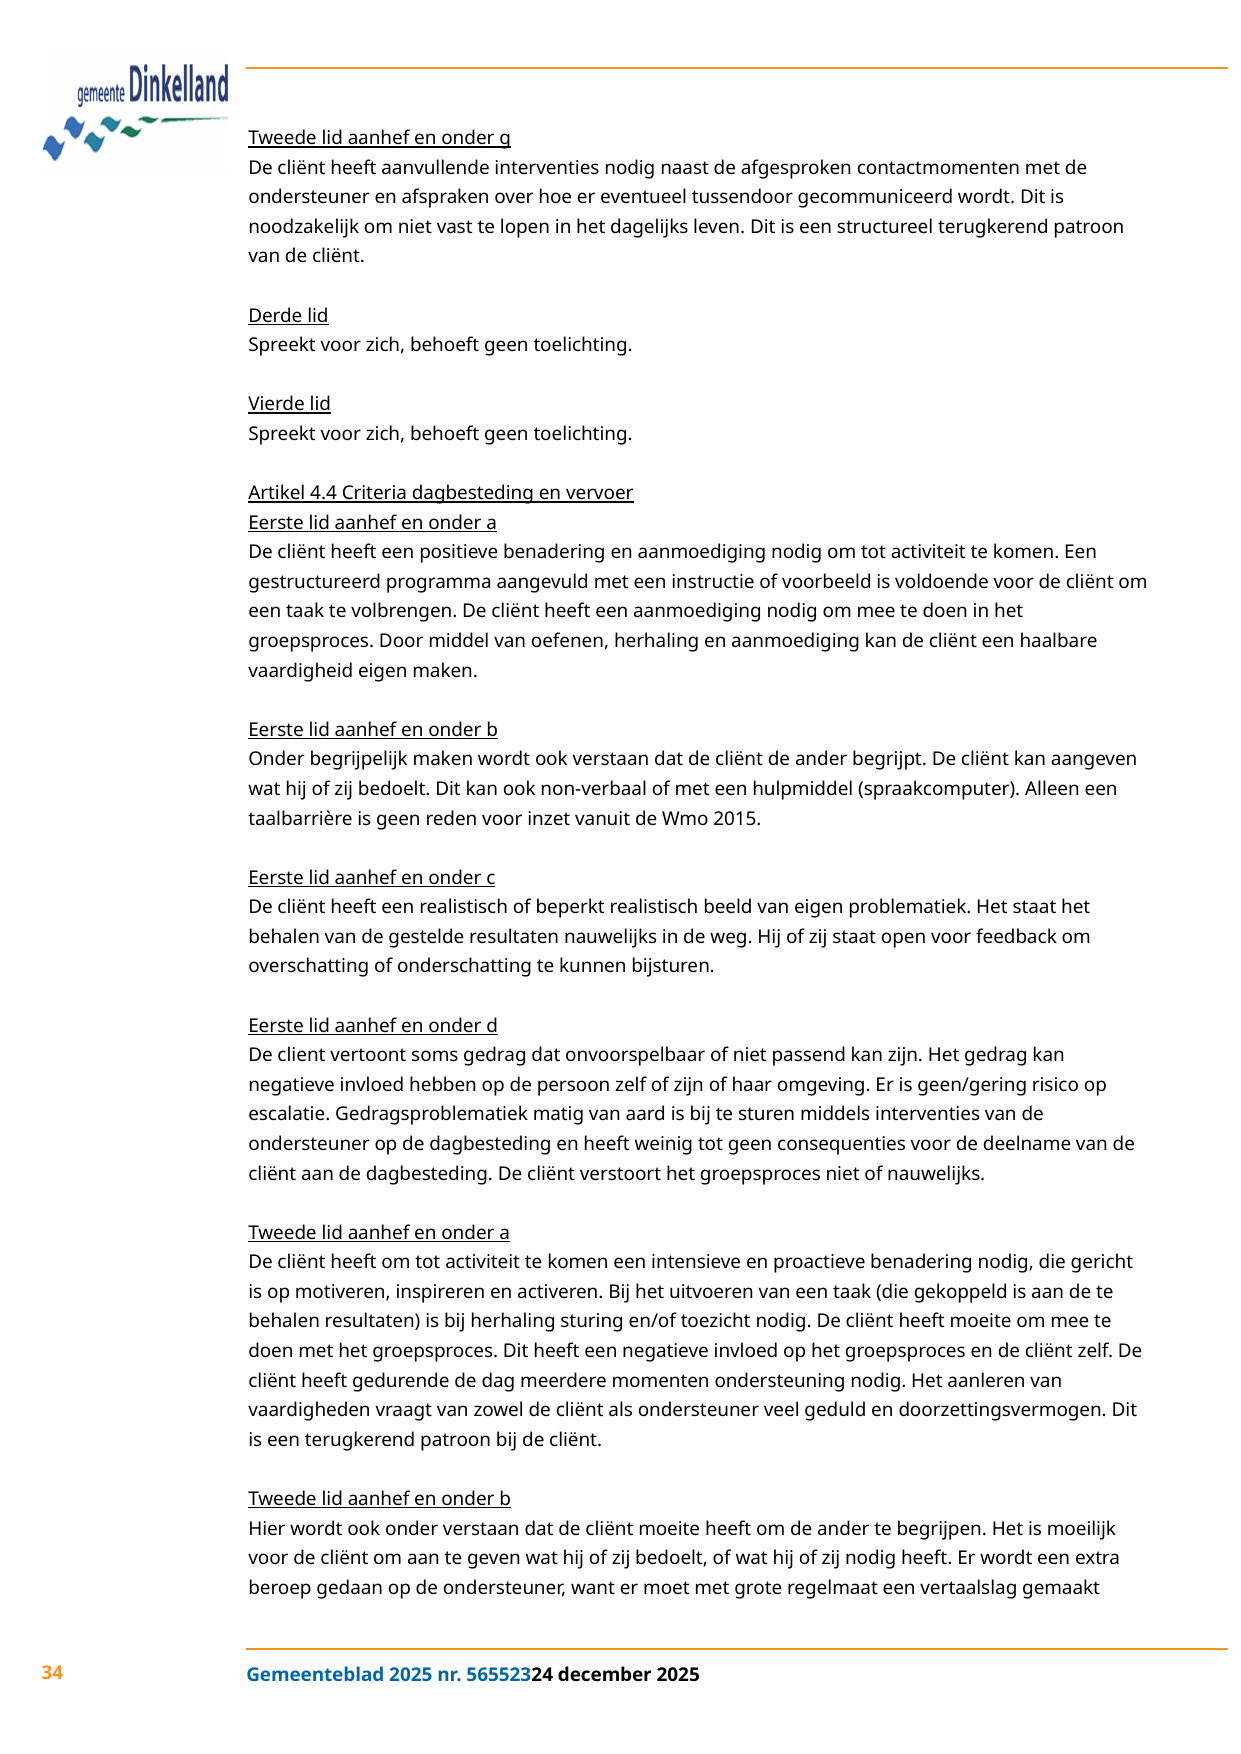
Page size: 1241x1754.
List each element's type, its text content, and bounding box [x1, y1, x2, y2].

text Spreekt voor zich, behoeft geen toelichting. [248, 331, 1152, 357]
text De cliënt heeft aanvullende interventies nodig naast de afgesproken contactmomenten met de ondersteuner en afspraken over hoe er eventueel tussendoor gecommuniceerd wordt. Dit is noodzakelijk om niet vast te lopen in het dagelijks leven. Dit is een structureel terugkerend patroon van de cliënt. [248, 154, 1152, 268]
text De cliënt heeft een positieve benadering en aanmoediging nodig om tot activiteit te komen. Een gestructureerd programma aangevuld met een instructie of voorbeeld is voldoende voor de cliënt om een taak te volbrengen. De cliënt heeft een aanmoediging nodig om mee te doen in het groepsproces. Door middel van oefenen, herhaling en aanmoediging kan de cliënt een haalbare vaardigheid eigen maken. [248, 538, 1152, 683]
text Derde lid [248, 302, 1152, 328]
text De client vertoont soms gedrag dat onvoorspelbaar of niet passend kan zijn. Het gedrag kan negatieve invloed hebben op de persoon zelf of zijn of haar omgeving. Er is geen/gering risico op escalatie. Gedragsproblematiek matig van aard is bij te sturen middels interventies van de ondersteuner op de dagbesteding en heeft weinig tot geen consequenties voor de deelname van de cliënt aan de dagbesteding. De cliënt verstoort het groepsproces niet of nauwelijks. [248, 1041, 1152, 1186]
text Onder begrijpelijk maken wordt ook verstaan dat de cliënt de ander begrijpt. De cliënt kan aangeven wat hij of zij bedoelt. Dit kan ook non-verbaal of met een hulpmiddel (spraakcomputer). Alleen een taalbarrière is geen reden voor inzet vanuit de Wmo 2015. [248, 746, 1152, 831]
text Tweede lid aanhef en onder a [248, 1219, 1152, 1245]
text Tweede lid aanhef en onder b [248, 1485, 1152, 1511]
text Eerste lid aanhef en onder c [248, 864, 1152, 890]
text Hier wordt ook onder verstaan dat de cliënt moeite heeft om de ander te begrijpen. Het is moeilijk voor de cliënt om aan te geven wat hij of zij bedoelt, of wat hij of zij nodig heeft. Er wordt een extra beroep gedaan op de ondersteuner, want er moet met grote regelmaat een vertaalslag gemaakt [248, 1515, 1152, 1600]
text Eerste lid aanhef en onder d [248, 1012, 1152, 1038]
text Artikel 4.4 Criteria dagbesteding en vervoer [248, 479, 1152, 505]
text De cliënt heeft om tot activiteit te komen een intensieve en proactieve benadering nodig, die gericht is op motiveren, inspireren en activeren. Bij het uitvoeren van een taak (die gekoppeld is aan de te behalen resultaten) is bij herhaling sturing en/of toezicht nodig. De cliënt heeft moeite om mee te doen met het groepsproces. Dit heeft een negatieve invloed op het groepsproces en de cliënt zelf. De cliënt heeft gedurende de dag meerdere momenten ondersteuning nodig. Het aanleren van vaardigheden vraagt van zowel de cliënt als ondersteuner veel geduld en doorzettingsvermogen. Dit is een terugkerend patroon bij de cliënt. [248, 1248, 1152, 1452]
text De cliënt heeft een realistisch of beperkt realistisch beeld van eigen problematiek. Het staat het behalen van de gestelde resultaten nauwelijks in de weg. Hij of zij staat open voor feedback om overschatting of onderschatting te kunnen bijsturen. [248, 893, 1152, 978]
text Tweede lid aanhef en onder g [248, 124, 1152, 150]
text Vierde lid [248, 391, 1152, 416]
picture [41, 47, 231, 172]
text Eerste lid aanhef en onder b [248, 716, 1152, 742]
text Spreekt voor zich, behoeft geen toelichting. [248, 420, 1152, 446]
text Eerste lid aanhef en onder a [248, 509, 1152, 535]
